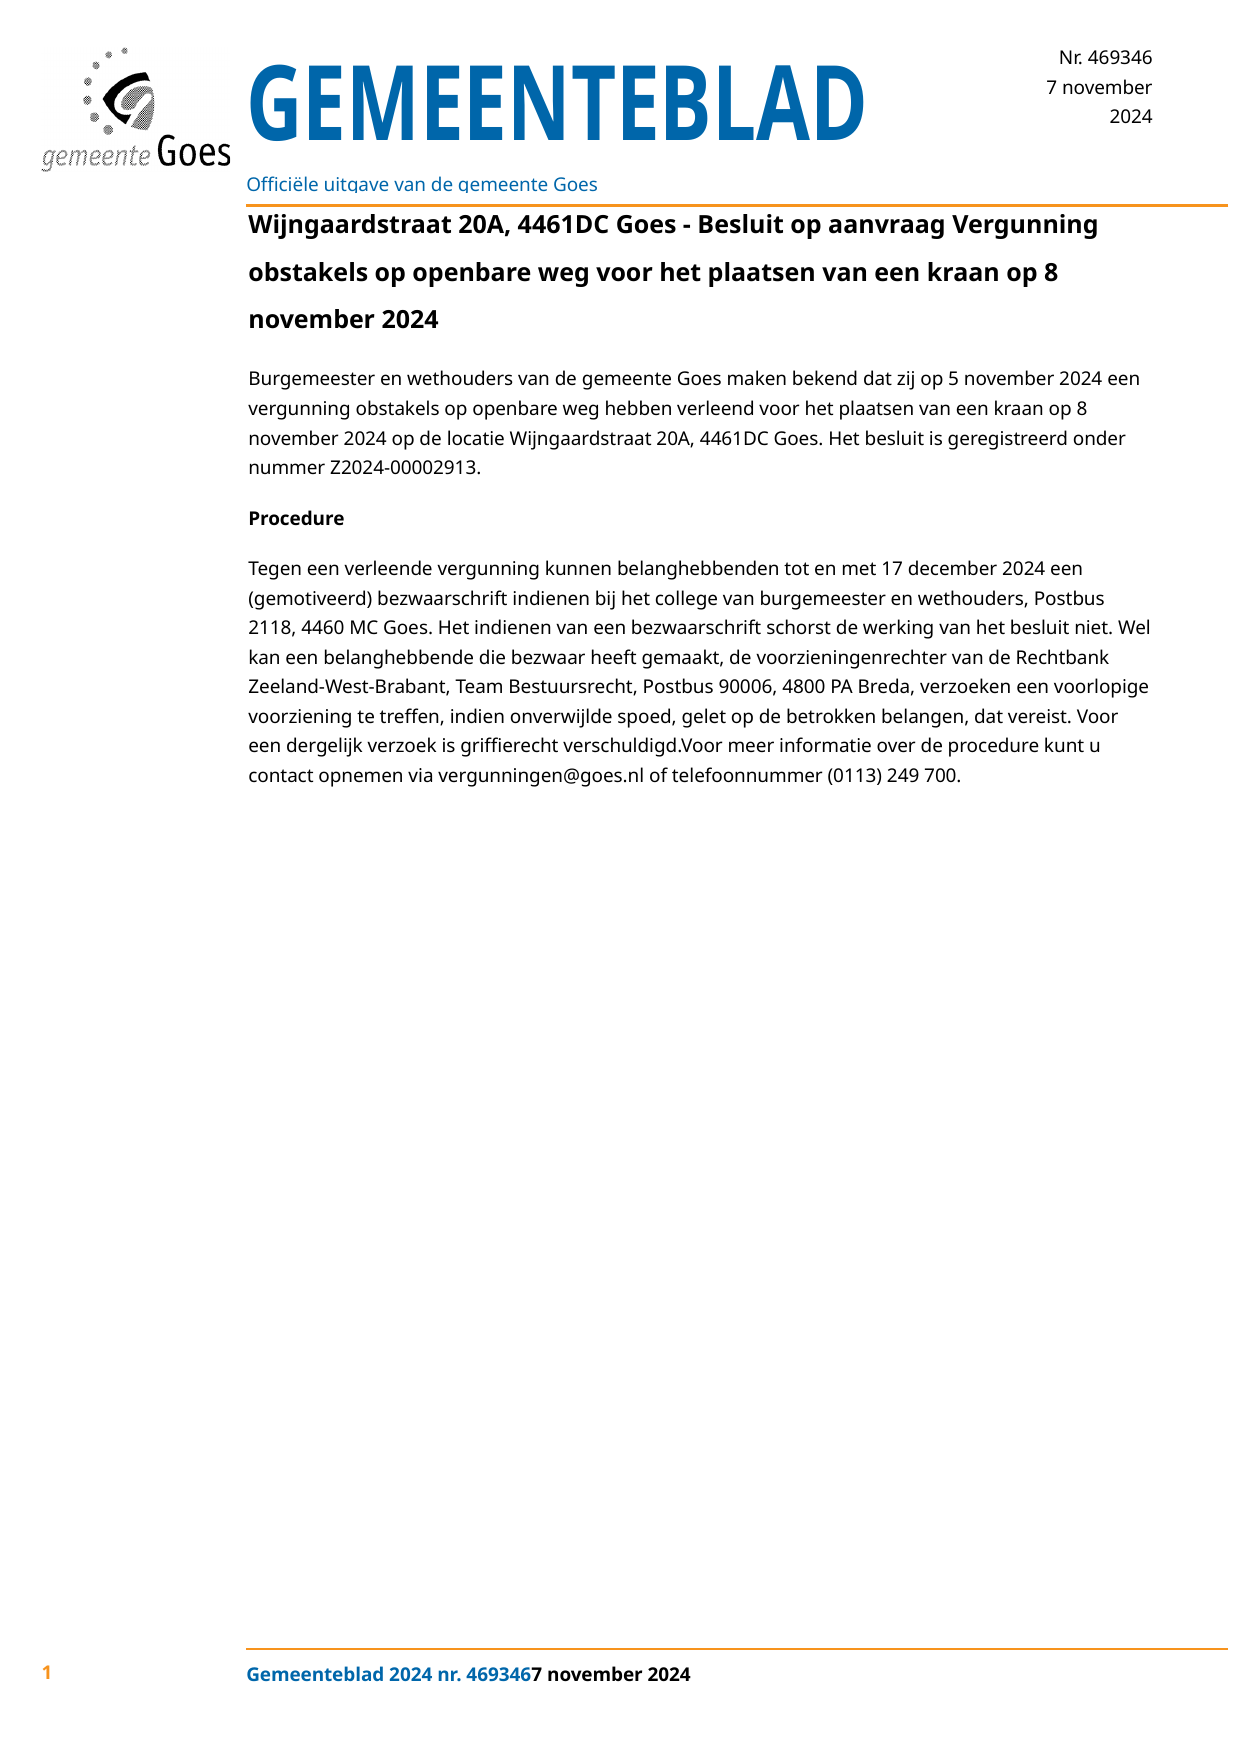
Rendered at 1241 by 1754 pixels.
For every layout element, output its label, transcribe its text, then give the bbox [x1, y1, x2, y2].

picture [41, 47, 231, 172]
text Tegen een verleende vergunning kunnen belanghebbenden tot en met 17 december 2024 een (gemotiveerd) bezwaarschrift indienen bij het college van burgemeester en wethouders, Postbus 2118, 4460 MC Goes. Het indienen van een bezwaarschrift schorst de werking van het besluit niet. Wel kan een belanghebbende die bezwaar heeft gemaakt, de voorzieningenrechter van de Rechtbank Zeeland-West-Brabant, Team Bestuursrecht, Postbus 90006, 4800 PA Breda, verzoeken een voorlopige voorziening te treffen, indien onverwijlde spoed, gelet op de betrokken belangen, dat vereist. Voor een dergelijk verzoek is griffierecht verschuldigd.Voor meer informatie over de procedure kunt u contact opnemen via vergunningen@goes.nl of telefoonnummer (0113) 249 700. [248, 555, 1152, 788]
text Burgemeester en wethouders van de gemeente Goes maken bekend dat zij op 5 november 2024 een vergunning obstakels op openbare weg hebben verleend voor het plaatsen van een kraan op 8 november 2024 op de locatie Wijngaardstraat 20A, 4461DC Goes. Het besluit is geregistreerd onder nummer Z2024-00002913. [248, 366, 1152, 480]
text Procedure [248, 505, 1152, 530]
text Wijngaardstraat 20A, 4461DC Goes - Besluit op aanvraag Vergunning obstakels op openbare weg voor het plaatsen van een kraan op 8 november 2024 [248, 207, 1152, 336]
